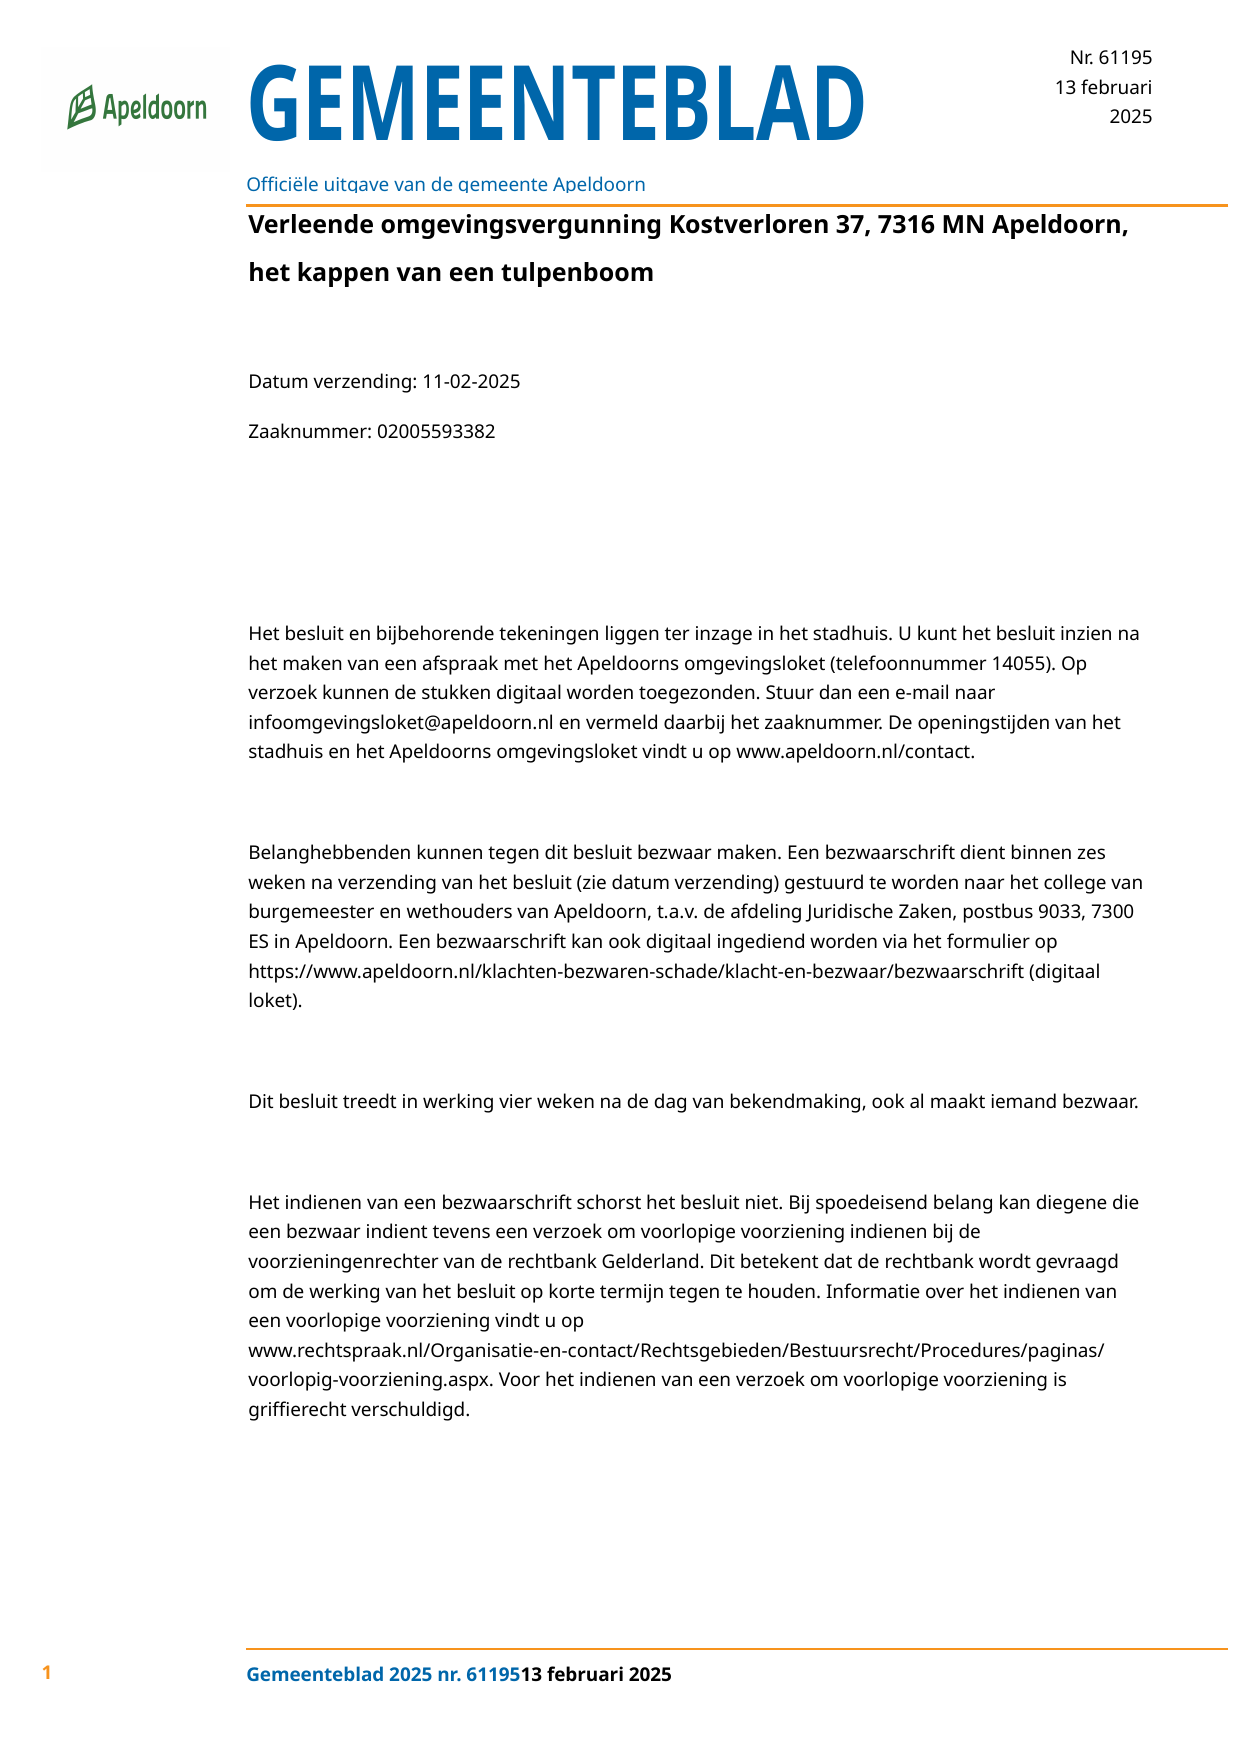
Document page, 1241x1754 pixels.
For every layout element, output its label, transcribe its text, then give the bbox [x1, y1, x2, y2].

text Het indienen van een bezwaarschrift schorst het besluit niet. Bij spoedeisend belang kan diegene die een bezwaar indient tevens een verzoek om voorlopige voorziening indienen bij de voorzieningenrechter van de rechtbank Gelderland. Dit betekent dat de rechtbank wordt gevraagd om de werking van het besluit op korte termijn tegen te houden. Informatie over het indienen van een voorlopige voorziening vindt u op www.rechtspraak.nl/Organisatie-en-contact/Rechtsgebieden/Bestuursrecht/Procedures/paginas/voorlopig-voorziening.aspx. Voor het indienen van een verzoek om voorlopige voorziening is griffierecht verschuldigd. [248, 1189, 1152, 1422]
text Dit besluit treedt in werking vier weken na de dag van bekendmaking, ook al maakt iemand bezwaar. [248, 1088, 1152, 1114]
text Het besluit en bijbehorende tekeningen liggen ter inzage in het stadhuis. U kunt het besluit inzien na het maken van een afspraak met het Apeldoorns omgevingsloket (telefoonnummer 14055). Op verzoek kunnen de stukken digitaal worden toegezonden. Stuur dan een e-mail naar infoomgevingsloket@apeldoorn.nl en vermeld daarbij het zaaknummer. De openingstijden van het stadhuis en het Apeldoorns omgevingsloket vindt u op www.apeldoorn.nl/contact. [248, 620, 1152, 764]
text Datum verzending: 11-02-2025 [248, 368, 1152, 394]
text Zaaknummer: 02005593382 [248, 419, 1152, 444]
text Belanghebbenden kunnen tegen dit besluit bezwaar maken. Een bezwaarschrift dient binnen zes weken na verzending van het besluit (zie datum verzending) gestuurd te worden naar het college van burgemeester en wethouders van Apeldoorn, t.a.v. de afdeling Juridische Zaken, postbus 9033, 7300 ES in Apeldoorn. Een bezwaarschrift kan ook digitaal ingediend worden via het formulier op https://www.apeldoorn.nl/klachten-bezwaren-schade/klacht-en-bezwaar/bezwaarschrift (digitaal loket). [248, 839, 1152, 1013]
picture [41, 47, 231, 172]
text Verleende omgevingsvergunning Kostverloren 37, 7316 MN Apeldoorn, het kappen van een tulpenboom [248, 207, 1152, 288]
